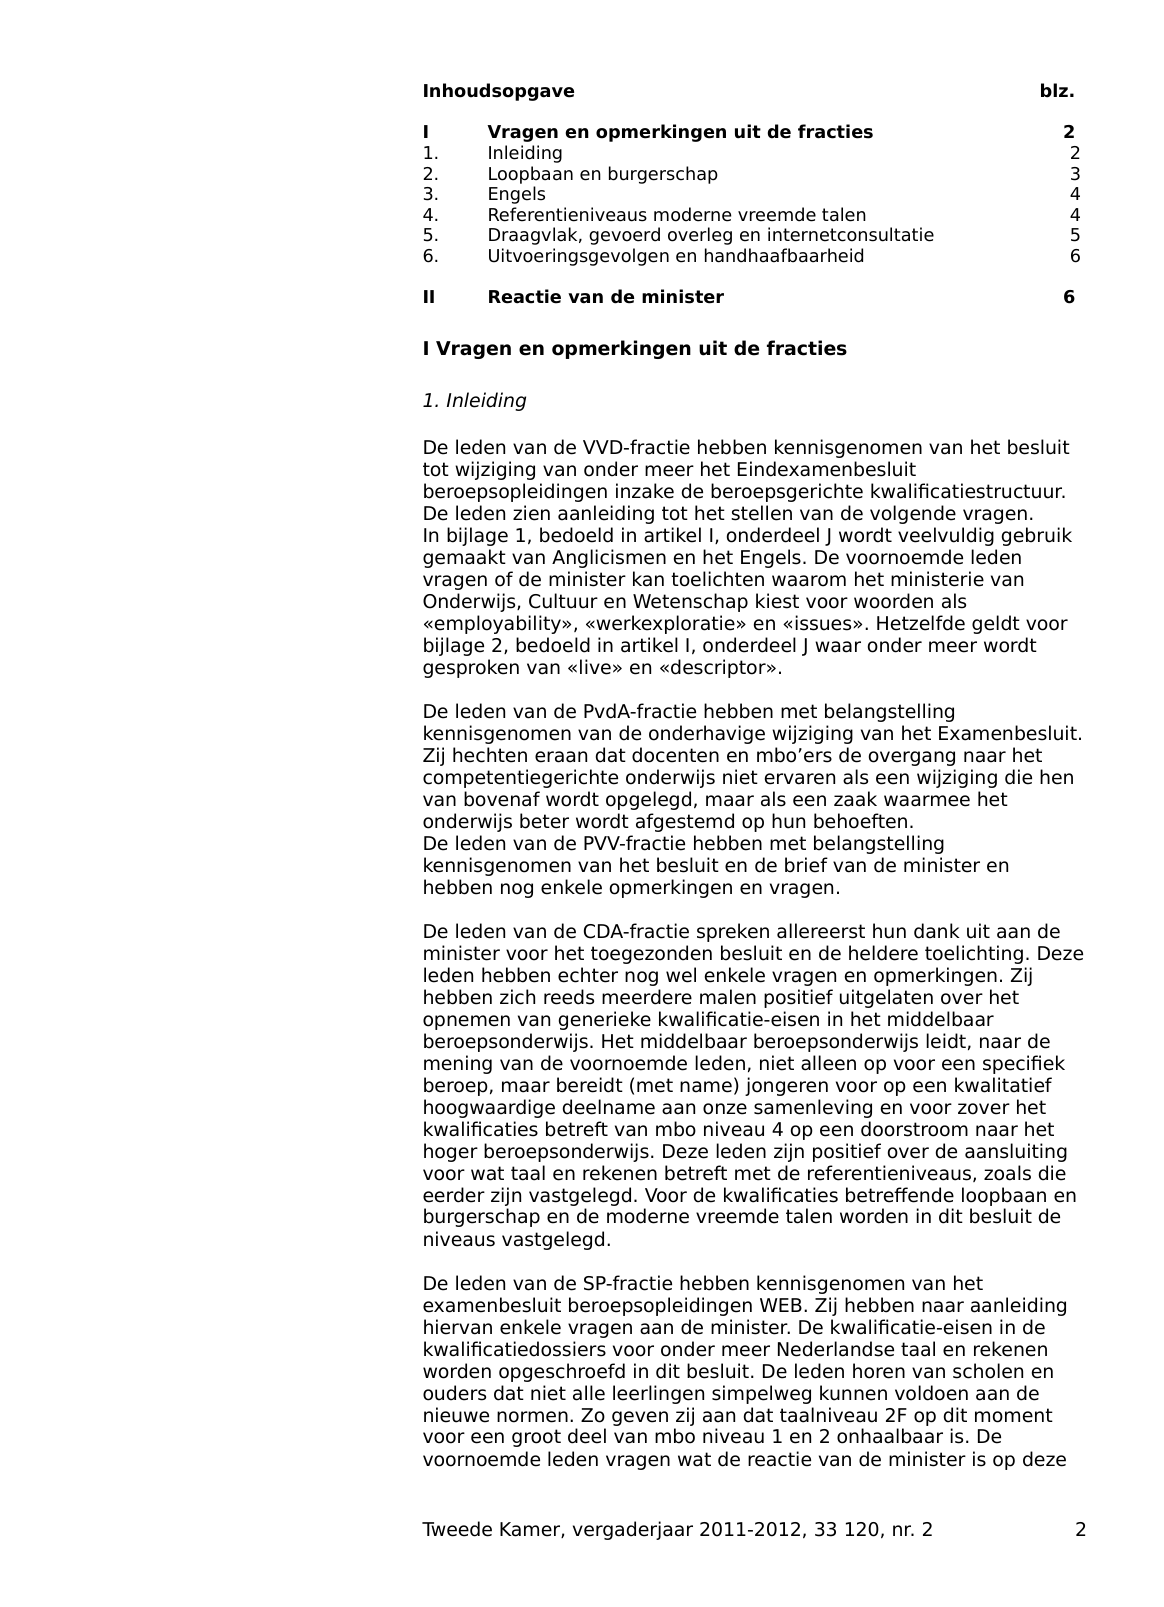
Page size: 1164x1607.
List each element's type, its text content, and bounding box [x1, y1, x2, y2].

table_cell Uitvoeringsgevolgen en handhaafbaarheid [481, 246, 1028, 267]
table_header Inhoudsopgave [422, 81, 1028, 102]
table_cell 4 [1028, 184, 1087, 205]
table_cell II [422, 287, 481, 308]
table_cell [481, 102, 1028, 122]
table_cell Loopbaan en burgerschap [481, 164, 1028, 184]
table_cell 6. [422, 246, 481, 267]
table_cell 5. [422, 225, 481, 246]
table_cell 4. [422, 205, 481, 225]
table_cell Referentieniveaus moderne vreemde talen [481, 205, 1028, 225]
text De leden van de SP-fractie hebben kennisgenomen van het examenbesluit beroepsopleidingen WEB. Zij hebben naar aanleiding hiervan enkele vragen aan de minister. De kwalificatie-eisen in de kwalificatiedossiers voor onder meer Nederlandse taal en rekenen worden opgeschroefd in dit besluit. De leden horen van scholen en ouders dat niet alle leerlingen simpelweg kunnen voldoen aan de nieuwe normen. Zo geven zij aan dat taalniveau 2F op dit moment voor een groot deel van mbo niveau 1 en 2 onhaalbaar is. De voornoemde leden vragen wat de reactie van de minister is op deze [422, 1273, 1087, 1470]
subtitle 1. Inleiding [422, 390, 1087, 412]
table_cell 4 [1028, 205, 1087, 225]
table_cell [481, 267, 1028, 287]
text De leden van de PVV-fractie hebben met belangstelling kennisgenomen van het besluit en de brief van de minister en hebben nog enkele opmerkingen en vragen. [422, 833, 1087, 898]
table_cell 3 [1028, 164, 1087, 184]
table_cell 2 [1028, 122, 1087, 143]
table_cell 2 [1028, 143, 1087, 163]
subtitle I Vragen en opmerkingen uit de fracties [422, 338, 1087, 360]
table_header blz. [1028, 81, 1087, 102]
table_cell [1028, 267, 1087, 287]
text In bijlage 1, bedoeld in artikel I, onderdeel J wordt veelvuldig gebruik gemaakt van Anglicismen en het Engels. De voornoemde leden vragen of de minister kan toelichten waarom het ministerie van Onderwijs, Cultuur en Wetenschap kiest voor woorden als «employability», «werkexploratie» en «issues». Hetzelfde geldt voor bijlage 2, bedoeld in artikel I, onderdeel J waar onder meer wordt gesproken van «live» en «descriptor». [422, 525, 1087, 678]
table_cell Reactie van de minister [481, 287, 1028, 308]
table_cell 6 [1028, 287, 1087, 308]
table_cell Inleiding [481, 143, 1028, 163]
text De leden van de VVD-fractie hebben kennisgenomen van het besluit tot wijziging van onder meer het Eindexamenbesluit beroepsopleidingen inzake de beroepsgerichte kwalificatiestructuur. De leden zien aanleiding tot het stellen van de volgende vragen. [422, 437, 1087, 525]
table_cell 1. [422, 143, 481, 163]
text De leden van de PvdA-fractie hebben met belangstelling kennisgenomen van de onderhavige wijziging van het Examenbesluit. Zij hechten eraan dat docenten en mbo’ers de overgang naar het competentiegerichte onderwijs niet ervaren als een wijziging die hen van bovenaf wordt opgelegd, maar als een zaak waarmee het onderwijs beter wordt afgestemd op hun behoeften. [422, 701, 1087, 833]
text De leden van de CDA-fractie spreken allereerst hun dank uit aan de minister voor het toegezonden besluit en de heldere toelichting. Deze leden hebben echter nog wel enkele vragen en opmerkingen. Zij hebben zich reeds meerdere malen positief uitgelaten over het opnemen van generieke kwalificatie-eisen in het middelbaar beroepsonderwijs. Het middelbaar beroepsonderwijs leidt, naar de mening van de voornoemde leden, niet alleen op voor een specifiek beroep, maar bereidt (met name) jongeren voor op een kwalitatief hoogwaardige deelname aan onze samenleving en voor zover het kwalificaties betreft van mbo niveau 4 op een doorstroom naar het hoger beroepsonderwijs. Deze leden zijn positief over de aansluiting voor wat taal en rekenen betreft met de referentieniveaus, zoals die eerder zijn vastgelegd. Voor de kwalificaties betreffende loopbaan en burgerschap en de moderne vreemde talen worden in dit besluit de niveaus vastgelegd. [422, 921, 1087, 1250]
table_cell 2. [422, 164, 481, 184]
table_cell 6 [1028, 246, 1087, 267]
table_cell [422, 102, 481, 122]
table_cell [422, 267, 481, 287]
table_cell I [422, 122, 481, 143]
table_cell Vragen en opmerkingen uit de fracties [481, 122, 1028, 143]
table_cell [1028, 102, 1087, 122]
table_cell 5 [1028, 225, 1087, 246]
table_cell Draagvlak, gevoerd overleg en internetconsultatie [481, 225, 1028, 246]
table_cell Engels [481, 184, 1028, 205]
table_cell 3. [422, 184, 481, 205]
